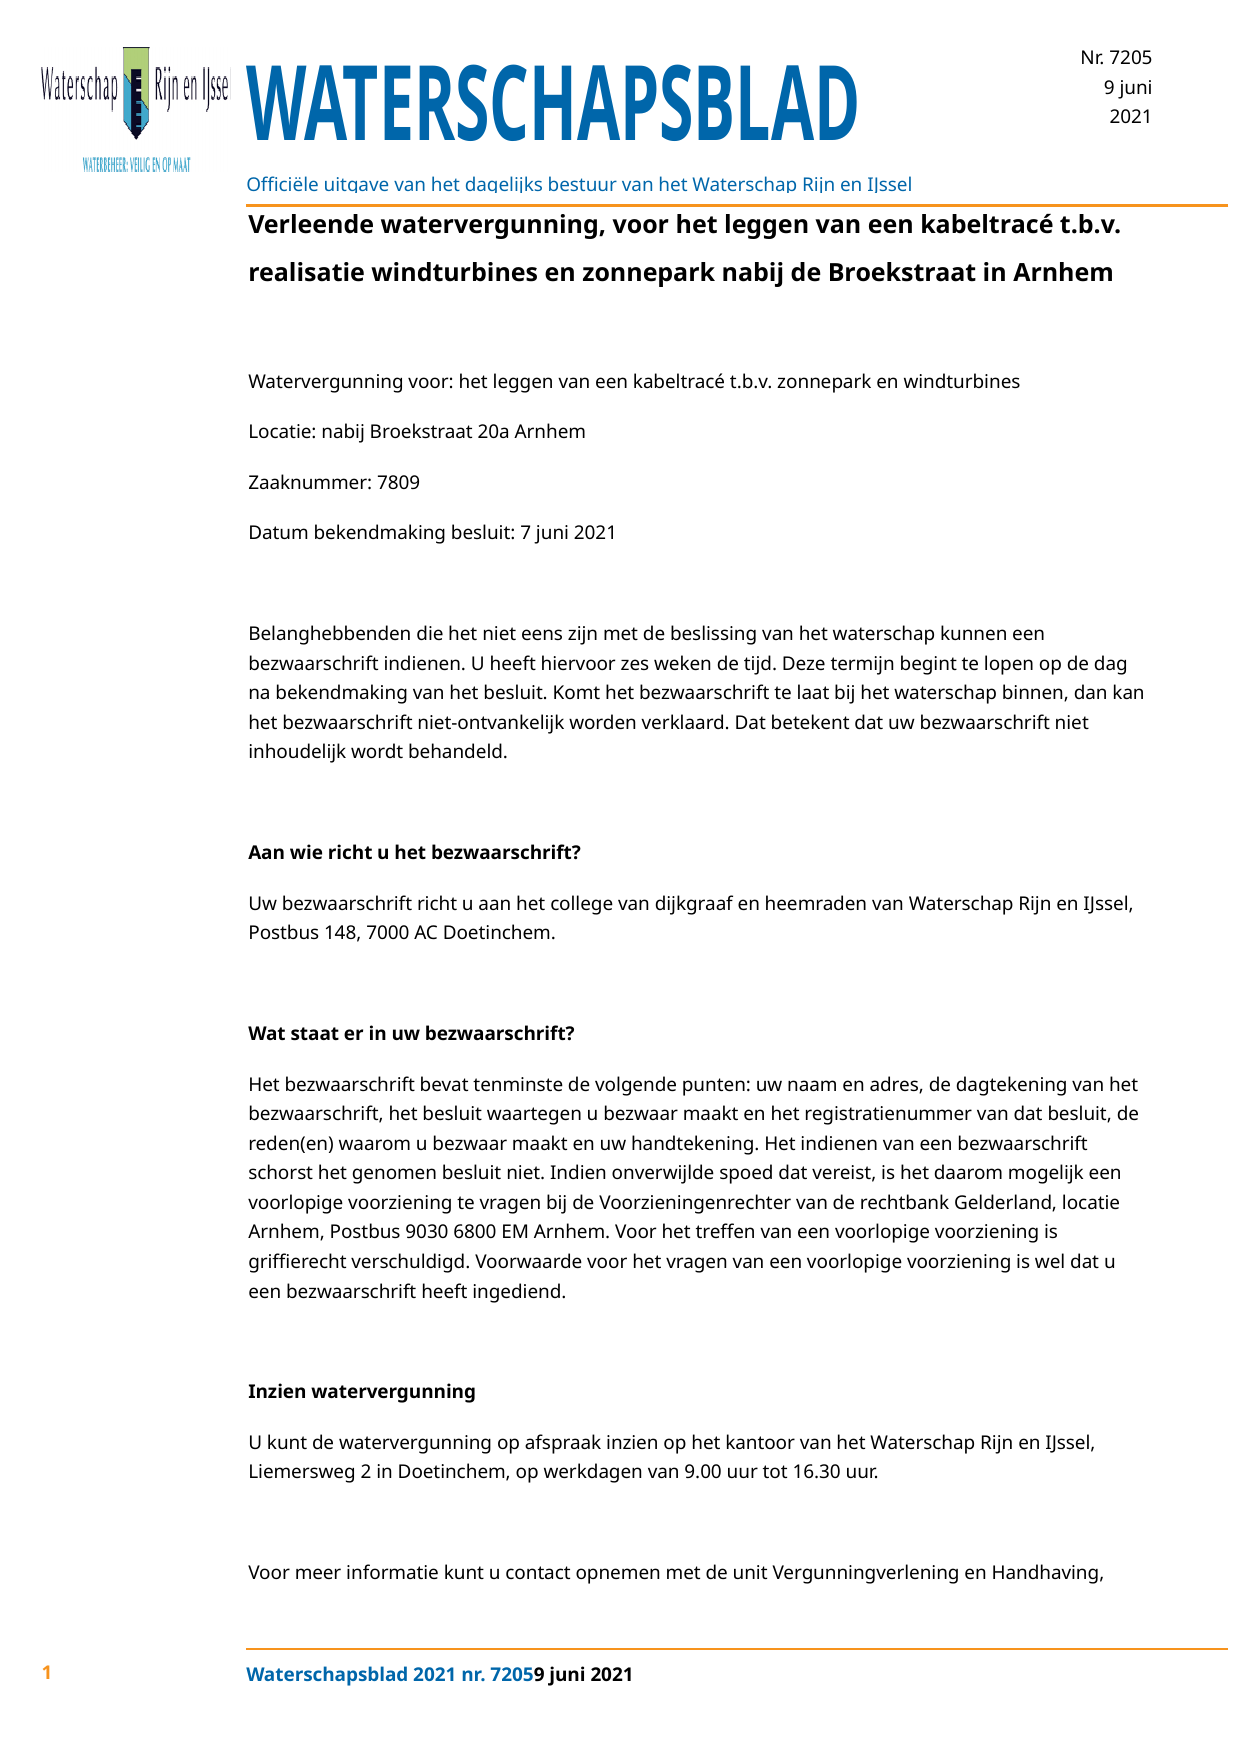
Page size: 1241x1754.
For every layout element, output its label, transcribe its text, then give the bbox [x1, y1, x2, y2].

text Watervergunning voor: het leggen van een kabeltracé t.b.v. zonnepark en windturbines [248, 368, 1152, 394]
text Uw bezwaarschrift richt u aan het college van dijkgraaf en heemraden van Waterschap Rijn en IJssel, Postbus 148, 7000 AC Doetinchem. [248, 890, 1152, 945]
text Wat staat er in uw bezwaarschrift? [248, 1020, 1152, 1046]
text Aan wie richt u het bezwaarschrift? [248, 839, 1152, 865]
text Datum bekendmaking besluit: 7 juni 2021 [248, 519, 1152, 545]
text Inzien watervergunning [248, 1379, 1152, 1404]
text Locatie: nabij Broekstraat 20a Arnhem [248, 419, 1152, 444]
text Zaaknummer: 7809 [248, 469, 1152, 495]
text Belanghebbenden die het niet eens zijn met de beslissing van het waterschap kunnen een bezwaarschrift indienen. U heeft hiervoor zes weken de tijd. Deze termijn begint te lopen op de dag na bekendmaking van het besluit. Komt het bezwaarschrift te laat bij het waterschap binnen, dan kan het bezwaarschrift niet-ontvankelijk worden verklaard. Dat betekent dat uw bezwaarschrift niet inhoudelijk wordt behandeld. [248, 620, 1152, 764]
text Verleende watervergunning, voor het leggen van een kabeltracé t.b.v. realisatie windturbines en zonnepark nabij de Broekstraat in Arnhem [248, 207, 1152, 288]
picture [41, 47, 231, 172]
text Voor meer informatie kunt u contact opnemen met de unit Vergunningverlening en Handhaving, [248, 1559, 1152, 1585]
text Het bezwaarschrift bevat tenminste de volgende punten: uw naam en adres, de dagtekening van het bezwaarschrift, het besluit waartegen u bezwaar maakt en het registratienummer van dat besluit, de reden(en) waarom u bezwaar maakt en uw handtekening. Het indienen van een bezwaarschrift schorst het genomen besluit niet. Indien onverwijlde spoed dat vereist, is het daarom mogelijk een voorlopige voorziening te vragen bij de Voorzieningenrechter van de rechtbank Gelderland, locatie Arnhem, Postbus 9030 6800 EM Arnhem. Voor het treffen van een voorlopige voorziening is griffierecht verschuldigd. Voorwaarde voor het vragen van een voorlopige voorziening is wel dat u een bezwaarschrift heeft ingediend. [248, 1071, 1152, 1304]
text U kunt de watervergunning op afspraak inzien op het kantoor van het Waterschap Rijn en IJssel, Liemersweg 2 in Doetinchem, op werkdagen van 9.00 uur tot 16.30 uur. [248, 1429, 1152, 1484]
